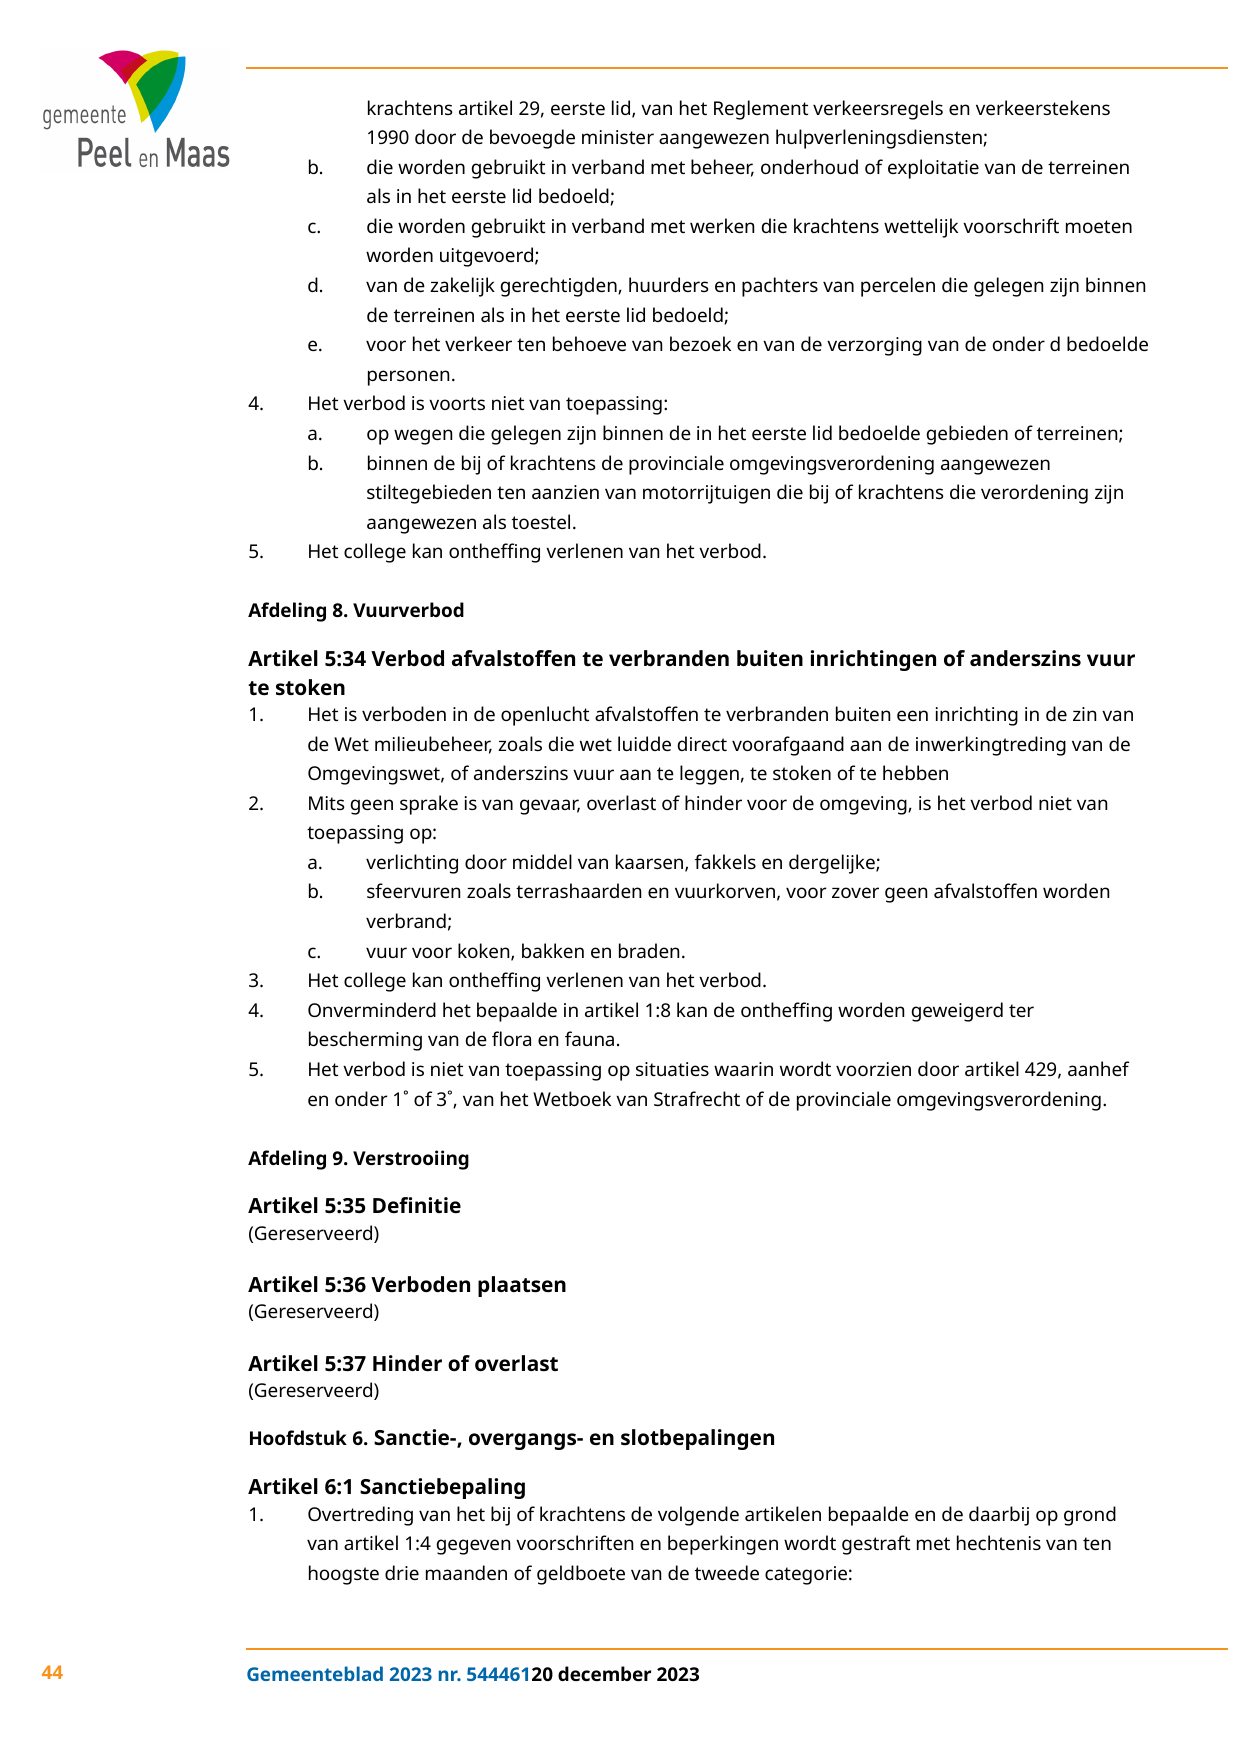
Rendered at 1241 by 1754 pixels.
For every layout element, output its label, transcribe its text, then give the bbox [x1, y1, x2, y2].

text Hoofdstuk 6. Sanctie-, overgangs- en slotbepalingen [248, 1423, 1152, 1452]
list die worden gebruikt in verband met beheer, onderhoud of exploitatie van de terreinen als in het eerste lid bedoeld; [307, 154, 1152, 209]
list Het verbod is voorts niet van toepassing: [248, 391, 1152, 416]
text Afdeling 9. Verstrooiing [248, 1145, 1152, 1171]
list die worden gebruikt in verband met werken die krachtens wettelijk voorschrift moeten worden uitgevoerd; [307, 213, 1152, 268]
list Overtreding van het bij of krachtens de volgende artikelen bepaalde en de daarbij op grond van artikel 1:4 gegeven voorschriften en beperkingen wordt gestraft met hechtenis van ten hoogste drie maanden of geldboete van de tweede categorie: [248, 1501, 1152, 1586]
list sfeervuren zoals terrashaarden en vuurkorven, voor zover geen afvalstoffen worden verbrand; [307, 879, 1152, 934]
text Afdeling 8. Vuurverbod [248, 598, 1152, 623]
list binnen de bij of krachtens de provinciale omgevingsverordening aangewezen stiltegebieden ten aanzien van motorrijtuigen die bij of krachtens die verordening zijn aangewezen als toestel. [307, 450, 1152, 535]
list Mits geen sprake is van gevaar, overlast of hinder voor de omgeving, is het verbod niet van toepassing op: [248, 790, 1152, 845]
list op wegen die gelegen zijn binnen de in het eerste lid bedoelde gebieden of terreinen; [307, 420, 1152, 446]
text (Gereserveerd) [248, 1299, 1152, 1324]
list Het college kan ontheffing verlenen van het verbod. [248, 538, 1152, 564]
text (Gereserveerd) [248, 1220, 1152, 1246]
text Artikel 6:1 Sanctiebepaling [248, 1472, 1152, 1501]
list krachtens artikel 29, eerste lid, van het Reglement verkeersregels en verkeerstekens 1990 door de bevoegde minister aangewezen hulpverleningsdiensten; [307, 95, 1152, 150]
list Het college kan ontheffing verlenen van het verbod. [248, 967, 1152, 993]
list Onverminderd het bepaalde in artikel 1:8 kan de ontheffing worden geweigerd ter bescherming van de flora en fauna. [248, 997, 1152, 1052]
list van de zakelijk gerechtigden, huurders en pachters van percelen die gelegen zijn binnen de terreinen als in het eerste lid bedoeld; [307, 272, 1152, 328]
list verlichting door middel van kaarsen, fakkels en dergelijke; [307, 849, 1152, 875]
list vuur voor koken, bakken en braden. [307, 938, 1152, 963]
list Het is verboden in de openlucht afvalstoffen te verbranden buiten een inrichting in de zin van de Wet milieubeheer, zoals die wet luidde direct voorafgaand aan de inwerkingtreding van de Omgevingswet, of anderszins vuur aan te leggen, te stoken of te hebben [248, 701, 1152, 786]
list voor het verkeer ten behoeve van bezoek en van de verzorging van de onder d bedoelde personen. [307, 331, 1152, 387]
list Het verbod is niet van toepassing op situaties waarin wordt voorzien door artikel 429, aanhef en onder 1˚ of 3˚, van het Wetboek van Strafrecht of de provinciale omgevingsverordening. [248, 1056, 1152, 1111]
text Artikel 5:36 Verboden plaatsen [248, 1270, 1152, 1299]
text Artikel 5:35 Definitie [248, 1191, 1152, 1220]
text Artikel 5:34 Verbod afvalstoffen te verbranden buiten inrichtingen of anderszins vuur te stoken [248, 644, 1152, 701]
picture [41, 47, 231, 172]
text Artikel 5:37 Hinder of overlast [248, 1349, 1152, 1378]
text (Gereserveerd) [248, 1378, 1152, 1403]
